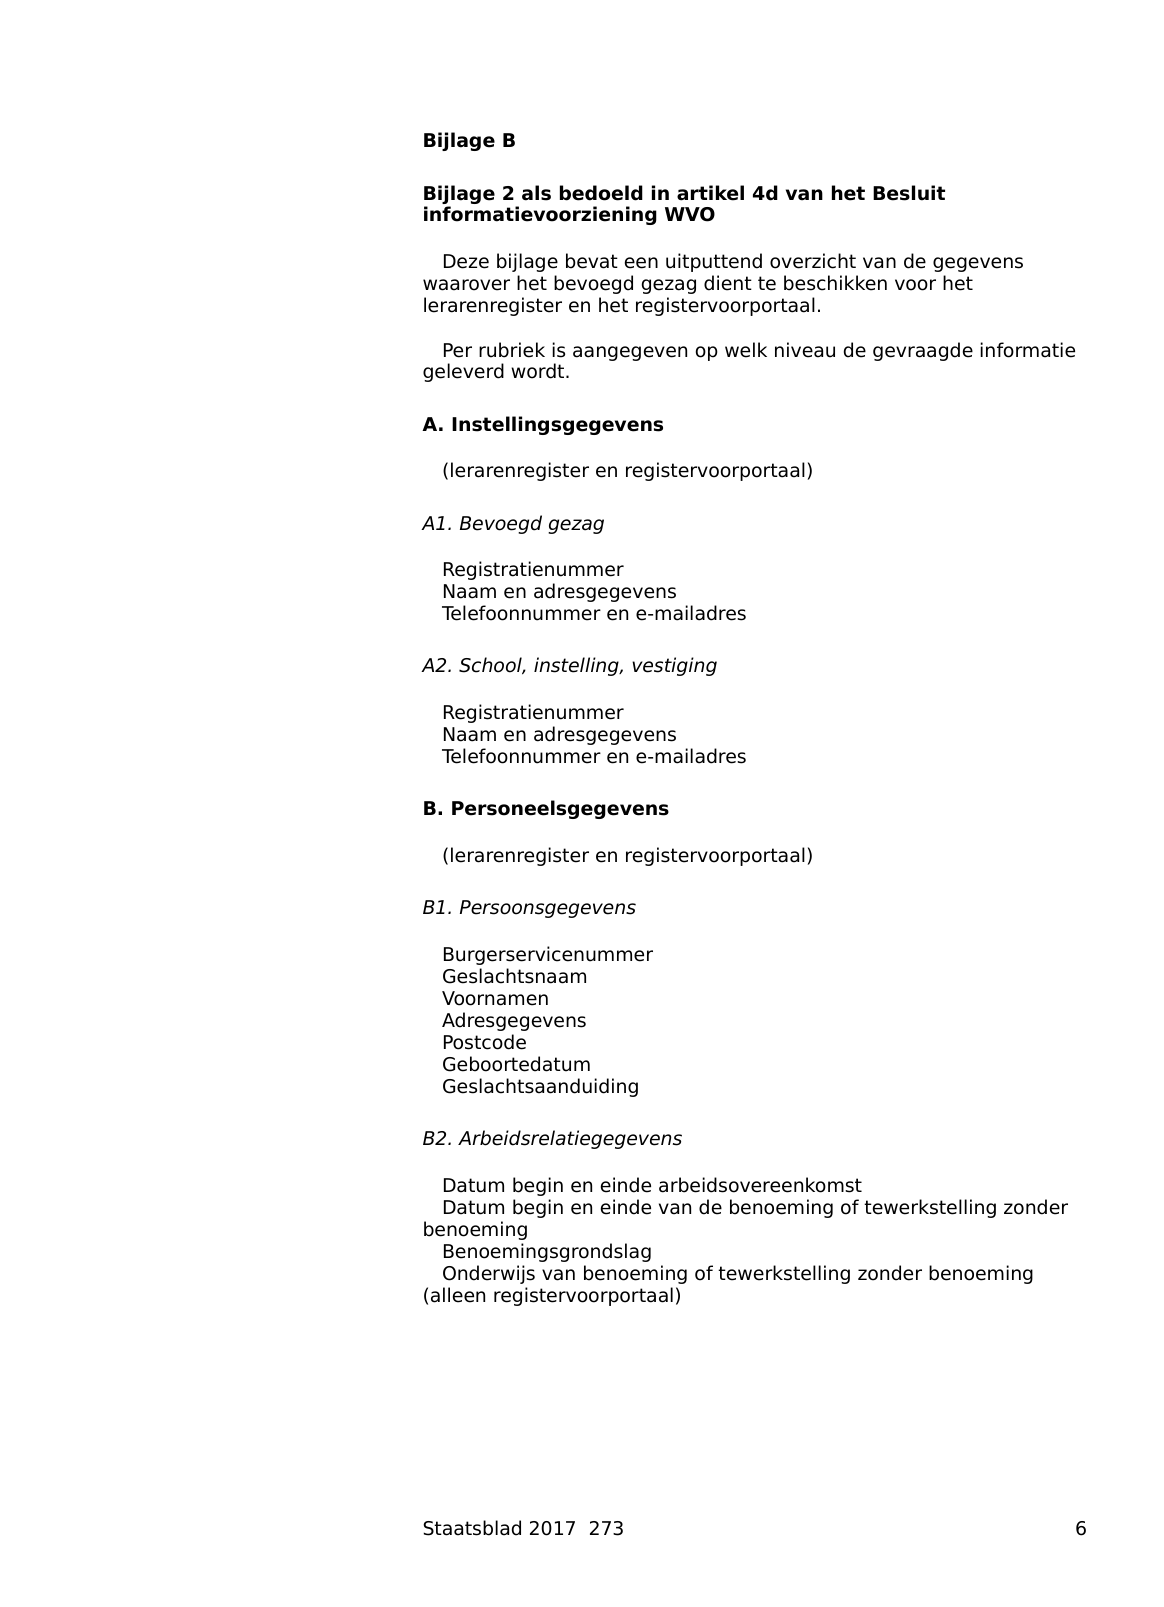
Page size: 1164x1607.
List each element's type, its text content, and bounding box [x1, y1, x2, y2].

subtitle Bijlage 2 als bedoeld in artikel 4d van het Besluit informatievoorziening WVO [422, 182, 1087, 226]
text Adresgegevens [422, 1010, 1087, 1032]
subtitle A1. Bevoegd gezag [422, 512, 1087, 534]
subtitle A2. School, instelling, vestiging [422, 655, 1087, 677]
text Onderwijs van benoeming of tewerkstelling zonder benoeming (alleen registervoorportaal) [422, 1263, 1087, 1307]
text Per rubriek is aangegeven op welk niveau de gevraagde informatie geleverd wordt. [422, 339, 1087, 383]
text Registratienummer [422, 702, 1087, 724]
subtitle B. Personeelsgegevens [422, 798, 1087, 820]
text Geslachtsnaam [422, 966, 1087, 988]
subtitle B2. Arbeidsrelatiegegevens [422, 1128, 1087, 1150]
text Voornamen [422, 988, 1087, 1010]
subtitle Bijlage B [422, 130, 1087, 152]
text Naam en adresgegevens [422, 581, 1087, 603]
text Datum begin en einde van de benoeming of tewerkstelling zonder benoeming [422, 1197, 1087, 1241]
text Benoemingsgrondslag [422, 1241, 1087, 1263]
text (lerarenregister en registervoorportaal) [422, 460, 1087, 482]
text Deze bijlage bevat een uitputtend overzicht van de gegevens waarover het bevoegd gezag dient te beschikken voor het lerarenregister en het registervoorportaal. [422, 251, 1087, 317]
text Telefoonnummer en e-mailadres [422, 746, 1087, 768]
text Burgerservicenummer [422, 944, 1087, 966]
text Registratienummer [422, 559, 1087, 581]
text Postcode [422, 1032, 1087, 1054]
subtitle B1. Persoonsgegevens [422, 897, 1087, 919]
text Geslachtsaanduiding [422, 1076, 1087, 1098]
text (lerarenregister en registervoorportaal) [422, 845, 1087, 867]
text Naam en adresgegevens [422, 724, 1087, 746]
subtitle A. Instellingsgegevens [422, 413, 1087, 435]
text Geboortedatum [422, 1054, 1087, 1076]
text Telefoonnummer en e-mailadres [422, 603, 1087, 625]
text Datum begin en einde arbeidsovereenkomst [422, 1175, 1087, 1197]
